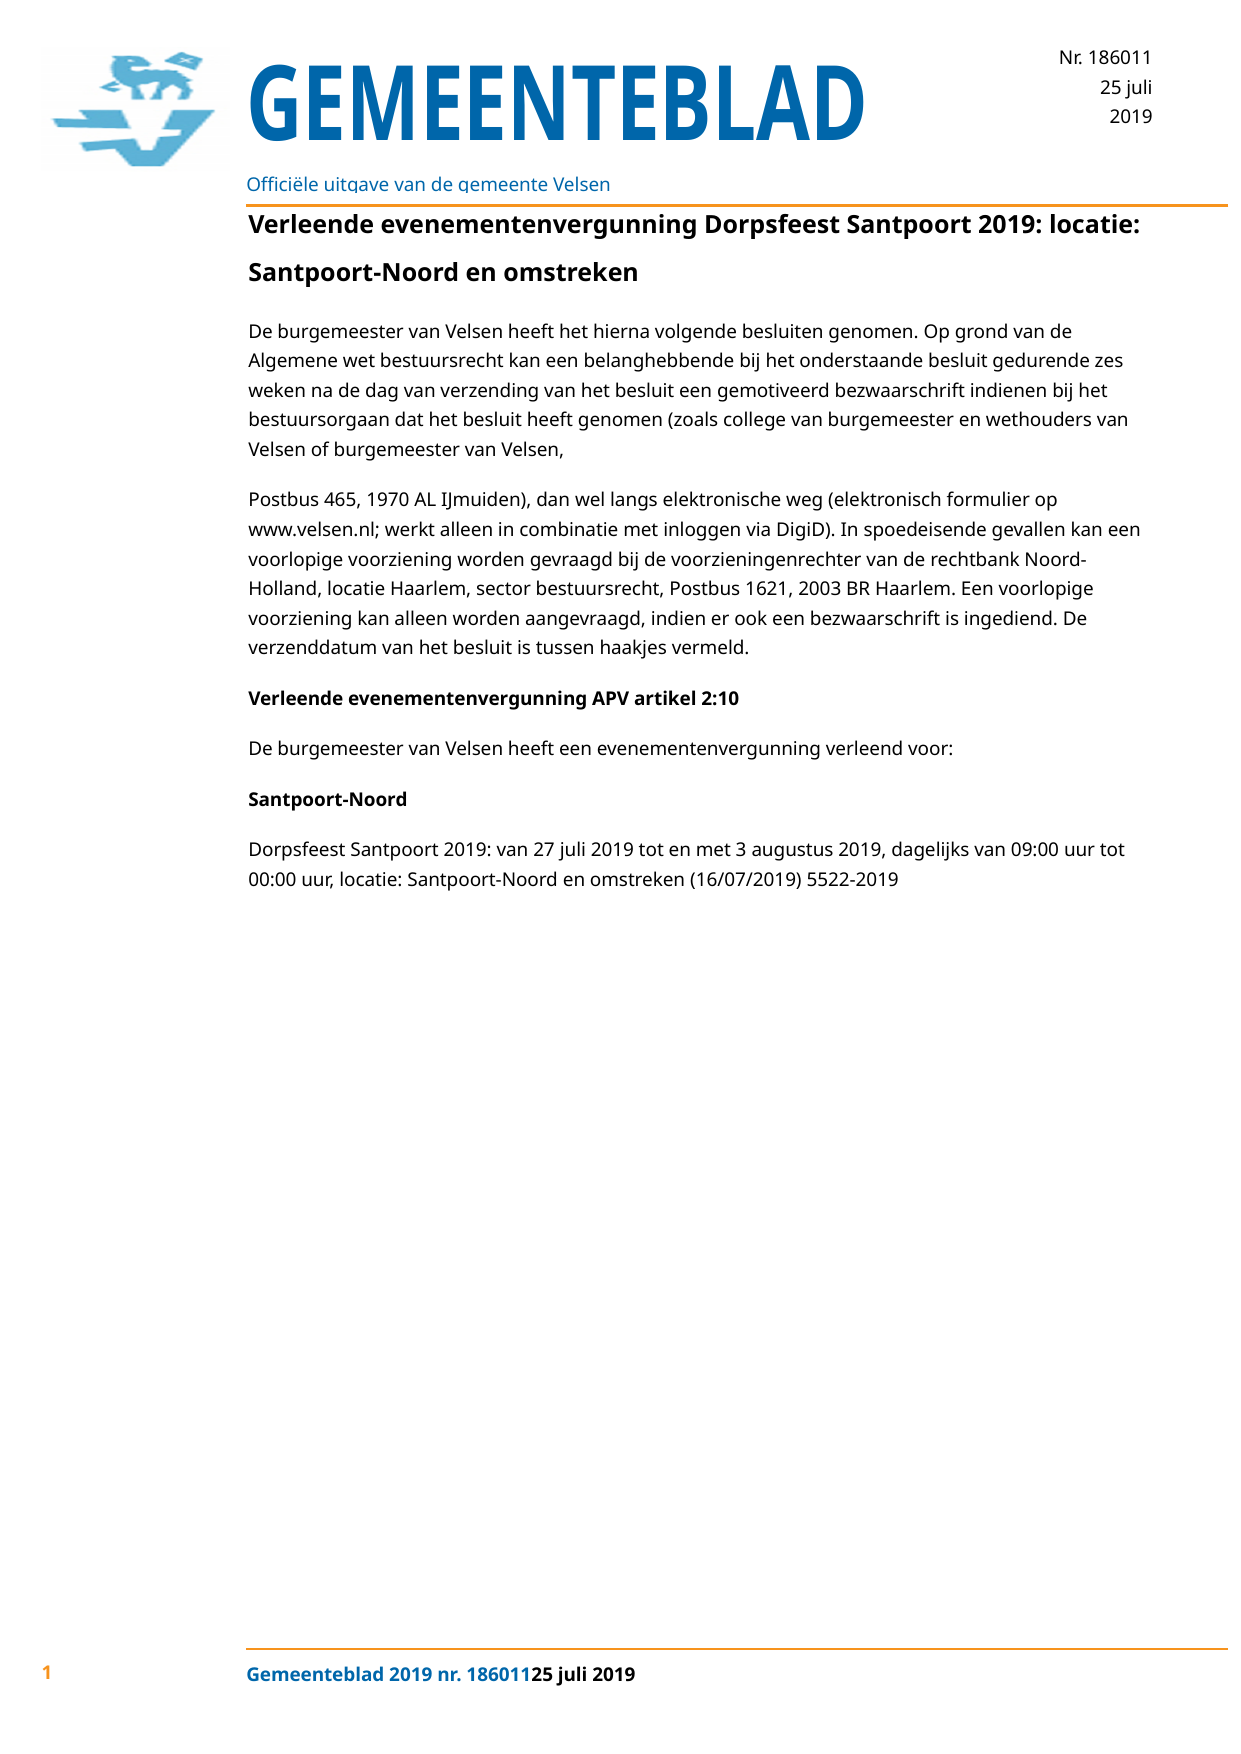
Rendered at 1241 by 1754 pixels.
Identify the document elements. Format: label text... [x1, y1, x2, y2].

text Santpoort-Noord [248, 786, 1152, 812]
text Postbus 465, 1970 AL IJmuiden), dan wel langs elektronische weg (elektronisch formulier op www.velsen.nl; werkt alleen in combinatie met inloggen via DigiD). In spoedeisende gevallen kan een voorlopige voorziening worden gevraagd bij de voorzieningenrechter van de rechtbank Noord-Holland, locatie Haarlem, sector bestuursrecht, Postbus 1621, 2003 BR Haarlem. Een voorlopige voorziening kan alleen worden aangevraagd, indien er ook een bezwaarschrift is ingediend. De verzenddatum van het besluit is tussen haakjes vermeld. [248, 487, 1152, 660]
text Dorpsfeest Santpoort 2019: van 27 juli 2019 tot en met 3 augustus 2019, dagelijks van 09:00 uur tot 00:00 uur, locatie: Santpoort-Noord en omstreken (16/07/2019) 5522-2019 [248, 836, 1152, 892]
text Verleende evenementenvergunning Dorpsfeest Santpoort 2019: locatie: Santpoort-Noord en omstreken [248, 207, 1152, 288]
text Verleende evenementenvergunning APV artikel 2:10 [248, 685, 1152, 711]
picture [41, 47, 231, 172]
text De burgemeester van Velsen heeft het hierna volgende besluiten genomen. Op grond van de Algemene wet bestuursrecht kan een belanghebbende bij het onderstaande besluit gedurende zes weken na de dag van verzending van het besluit een gemotiveerd bezwaarschrift indienen bij het bestuursorgaan dat het besluit heeft genomen (zoals college van burgemeester en wethouders van Velsen of burgemeester van Velsen, [248, 318, 1152, 462]
text De burgemeester van Velsen heeft een evenementenvergunning verleend voor: [248, 735, 1152, 761]
